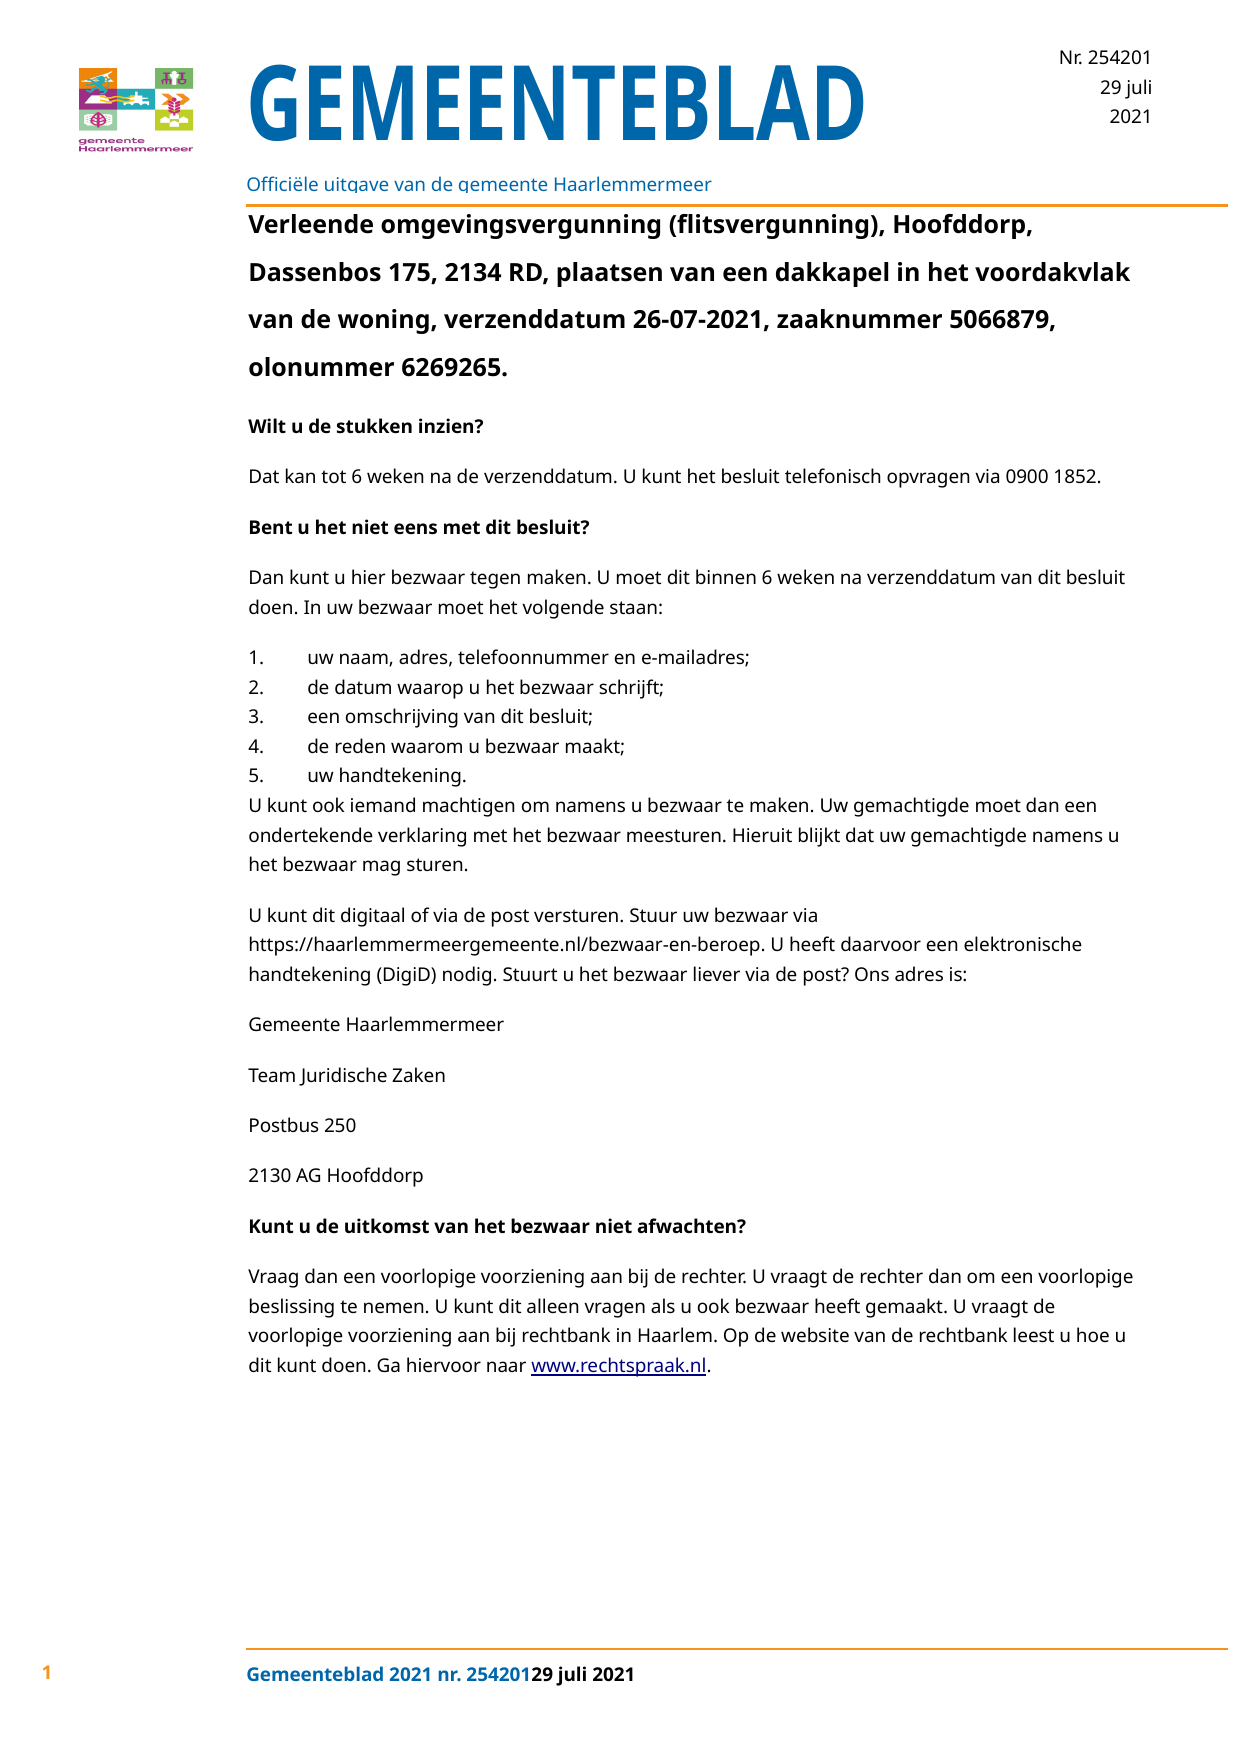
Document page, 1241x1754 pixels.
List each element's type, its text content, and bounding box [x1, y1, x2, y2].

text Team Juridische Zaken [248, 1062, 1152, 1088]
list uw naam, adres, telefoonnummer en e-mailadres; [248, 644, 1152, 670]
list een omschrijving van dit besluit; [248, 703, 1152, 729]
list de reden waarom u bezwaar maakt; [248, 733, 1152, 759]
list uw handtekening. [248, 763, 1152, 788]
text Bent u het niet eens met dit besluit? [248, 514, 1152, 540]
text Vraag dan een voorlopige voorziening aan bij de rechter. U vraagt de rechter dan om een voorlopige beslissing te nemen. U kunt dit alleen vragen als u ook bezwaar heeft gemaakt. U vraagt de voorlopige voorziening aan bij rechtbank in Haarlem. Op de website van de rechtbank leest u hoe u dit kunt doen. Ga hiervoor naar www.rechtspraak.nl. [248, 1263, 1152, 1378]
text Postbus 250 [248, 1112, 1152, 1138]
text Kunt u de uitkomst van het bezwaar niet afwachten? [248, 1213, 1152, 1239]
text Gemeente Haarlemmermeer [248, 1011, 1152, 1037]
text U kunt dit digitaal of via de post versturen. Stuur uw bezwaar via https://haarlemmermeergemeente.nl/bezwaar-en-beroep. U heeft daarvoor een elektronische handtekening (DigiD) nodig. Stuurt u het bezwaar liever via de post? Ons adres is: [248, 902, 1152, 987]
text Verleende omgevingsvergunning (flitsvergunning), Hoofddorp, Dassenbos 175, 2134 RD, plaatsen van een dakkapel in het voordakvlak van de woning, verzenddatum 26-07-2021, zaaknummer 5066879, olonummer 6269265. [248, 207, 1152, 384]
text Dan kunt u hier bezwaar tegen maken. U moet dit binnen 6 weken na verzenddatum van dit besluit doen. In uw bezwaar moet het volgende staan: [248, 564, 1152, 620]
text Wilt u de stukken inzien? [248, 413, 1152, 439]
text 2130 AG Hoofddorp [248, 1163, 1152, 1188]
list de datum waarop u het bezwaar schrijft; [248, 674, 1152, 700]
text Dat kan tot 6 weken na de verzenddatum. U kunt het besluit telefonisch opvragen via 0900 1852. [248, 463, 1152, 489]
picture [41, 47, 231, 172]
text U kunt ook iemand machtigen om namens u bezwaar te maken. Uw gemachtigde moet dan een ondertekende verklaring met het bezwaar meesturen. Hieruit blijkt dat uw gemachtigde namens u het bezwaar mag sturen. [248, 792, 1152, 877]
